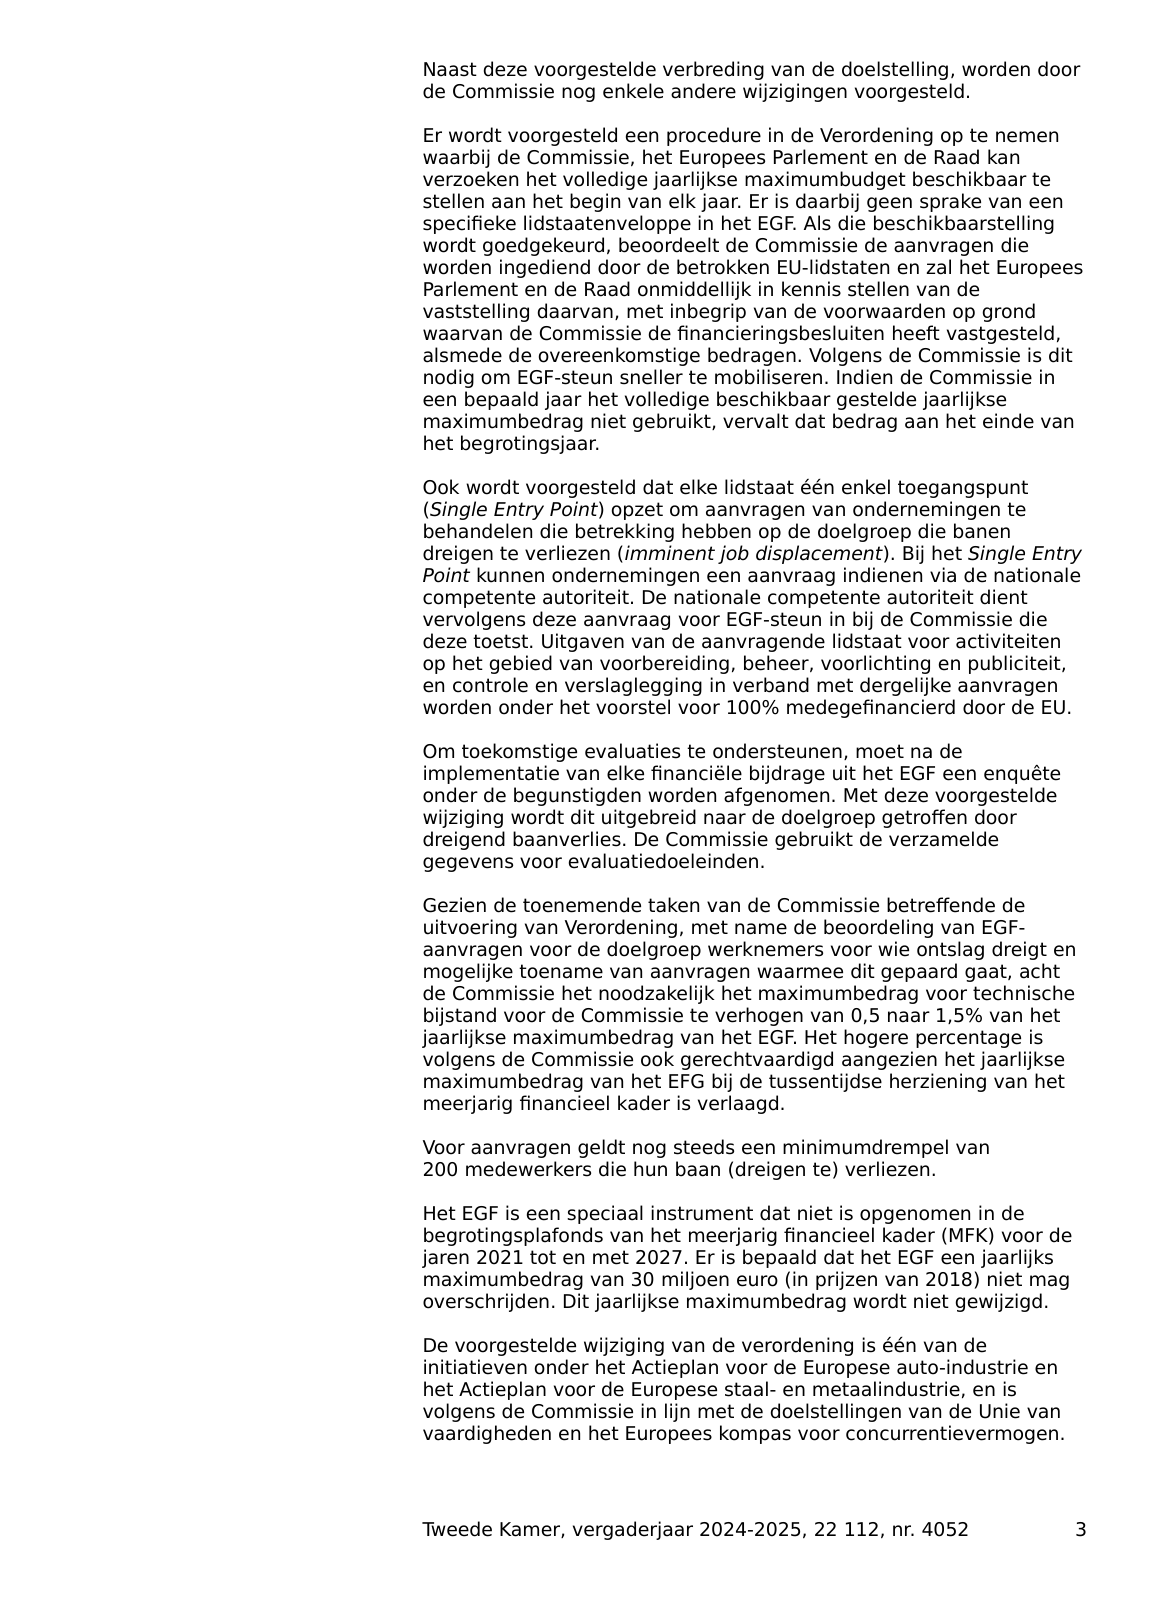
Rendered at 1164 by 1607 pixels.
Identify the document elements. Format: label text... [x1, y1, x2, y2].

text Ook wordt voorgesteld dat elke lidstaat één enkel toegangspunt (Single Entry Point) opzet om aanvragen van ondernemingen te behandelen die betrekking hebben op de doelgroep die banen dreigen te verliezen (imminent job displacement). Bij het Single Entry Point kunnen ondernemingen een aanvraag indienen via de nationale competente autoriteit. De nationale competente autoriteit dient vervolgens deze aanvraag voor EGF-steun in bij de Commissie die deze toetst. Uitgaven van de aanvragende lidstaat voor activiteiten op het gebied van voorbereiding, beheer, voorlichting en publiciteit, en controle en verslaglegging in verband met dergelijke aanvragen worden onder het voorstel voor 100% medegefinancierd door de EU. [422, 477, 1087, 719]
text Naast deze voorgestelde verbreding van de doelstelling, worden door de Commissie nog enkele andere wijzigingen voorgesteld. [422, 59, 1087, 103]
text Voor aanvragen geldt nog steeds een minimumdrempel van 200 medewerkers die hun baan (dreigen te) verliezen. [422, 1137, 1087, 1181]
text Het EGF is een speciaal instrument dat niet is opgenomen in de begrotingsplafonds van het meerjarig financieel kader (MFK) voor de jaren 2021 tot en met 2027. Er is bepaald dat het EGF een jaarlijks maximumbedrag van 30 miljoen euro (in prijzen van 2018) niet mag overschrijden. Dit jaarlijkse maximumbedrag wordt niet gewijzigd. [422, 1203, 1087, 1313]
text Om toekomstige evaluaties te ondersteunen, moet na de implementatie van elke financiële bijdrage uit het EGF een enquête onder de begunstigden worden afgenomen. Met deze voorgestelde wijziging wordt dit uitgebreid naar de doelgroep getroffen door dreigend baanverlies. De Commissie gebruikt de verzamelde gegevens voor evaluatiedoeleinden. [422, 741, 1087, 873]
text Er wordt voorgesteld een procedure in de Verordening op te nemen waarbij de Commissie, het Europees Parlement en de Raad kan verzoeken het volledige jaarlijkse maximumbudget beschikbaar te stellen aan het begin van elk jaar. Er is daarbij geen sprake van een specifieke lidstaatenveloppe in het EGF. Als die beschikbaarstelling wordt goedgekeurd, beoordeelt de Commissie de aanvragen die worden ingediend door de betrokken EU-lidstaten en zal het Europees Parlement en de Raad onmiddellijk in kennis stellen van de vaststelling daarvan, met inbegrip van de voorwaarden op grond waarvan de Commissie de financieringsbesluiten heeft vastgesteld, alsmede de overeenkomstige bedragen. Volgens de Commissie is dit nodig om EGF-steun sneller te mobiliseren. Indien de Commissie in een bepaald jaar het volledige beschikbaar gestelde jaarlijkse maximumbedrag niet gebruikt, vervalt dat bedrag aan het einde van het begrotingsjaar. [422, 125, 1087, 455]
text Gezien de toenemende taken van de Commissie betreffende de uitvoering van Verordening, met name de beoordeling van EGF-aanvragen voor de doelgroep werknemers voor wie ontslag dreigt en mogelijke toename van aanvragen waarmee dit gepaard gaat, acht de Commissie het noodzakelijk het maximumbedrag voor technische bijstand voor de Commissie te verhogen van 0,5 naar 1,5% van het jaarlijkse maximumbedrag van het EGF. Het hogere percentage is volgens de Commissie ook gerechtvaardigd aangezien het jaarlijkse maximumbedrag van het EFG bij de tussentijdse herziening van het meerjarig financieel kader is verlaagd. [422, 895, 1087, 1115]
text De voorgestelde wijziging van de verordening is één van de initiatieven onder het Actieplan voor de Europese auto-industrie en het Actieplan voor de Europese staal- en metaalindustrie, en is volgens de Commissie in lijn met de doelstellingen van de Unie van vaardigheden en het Europees kompas voor concurrentievermogen. [422, 1335, 1087, 1445]
